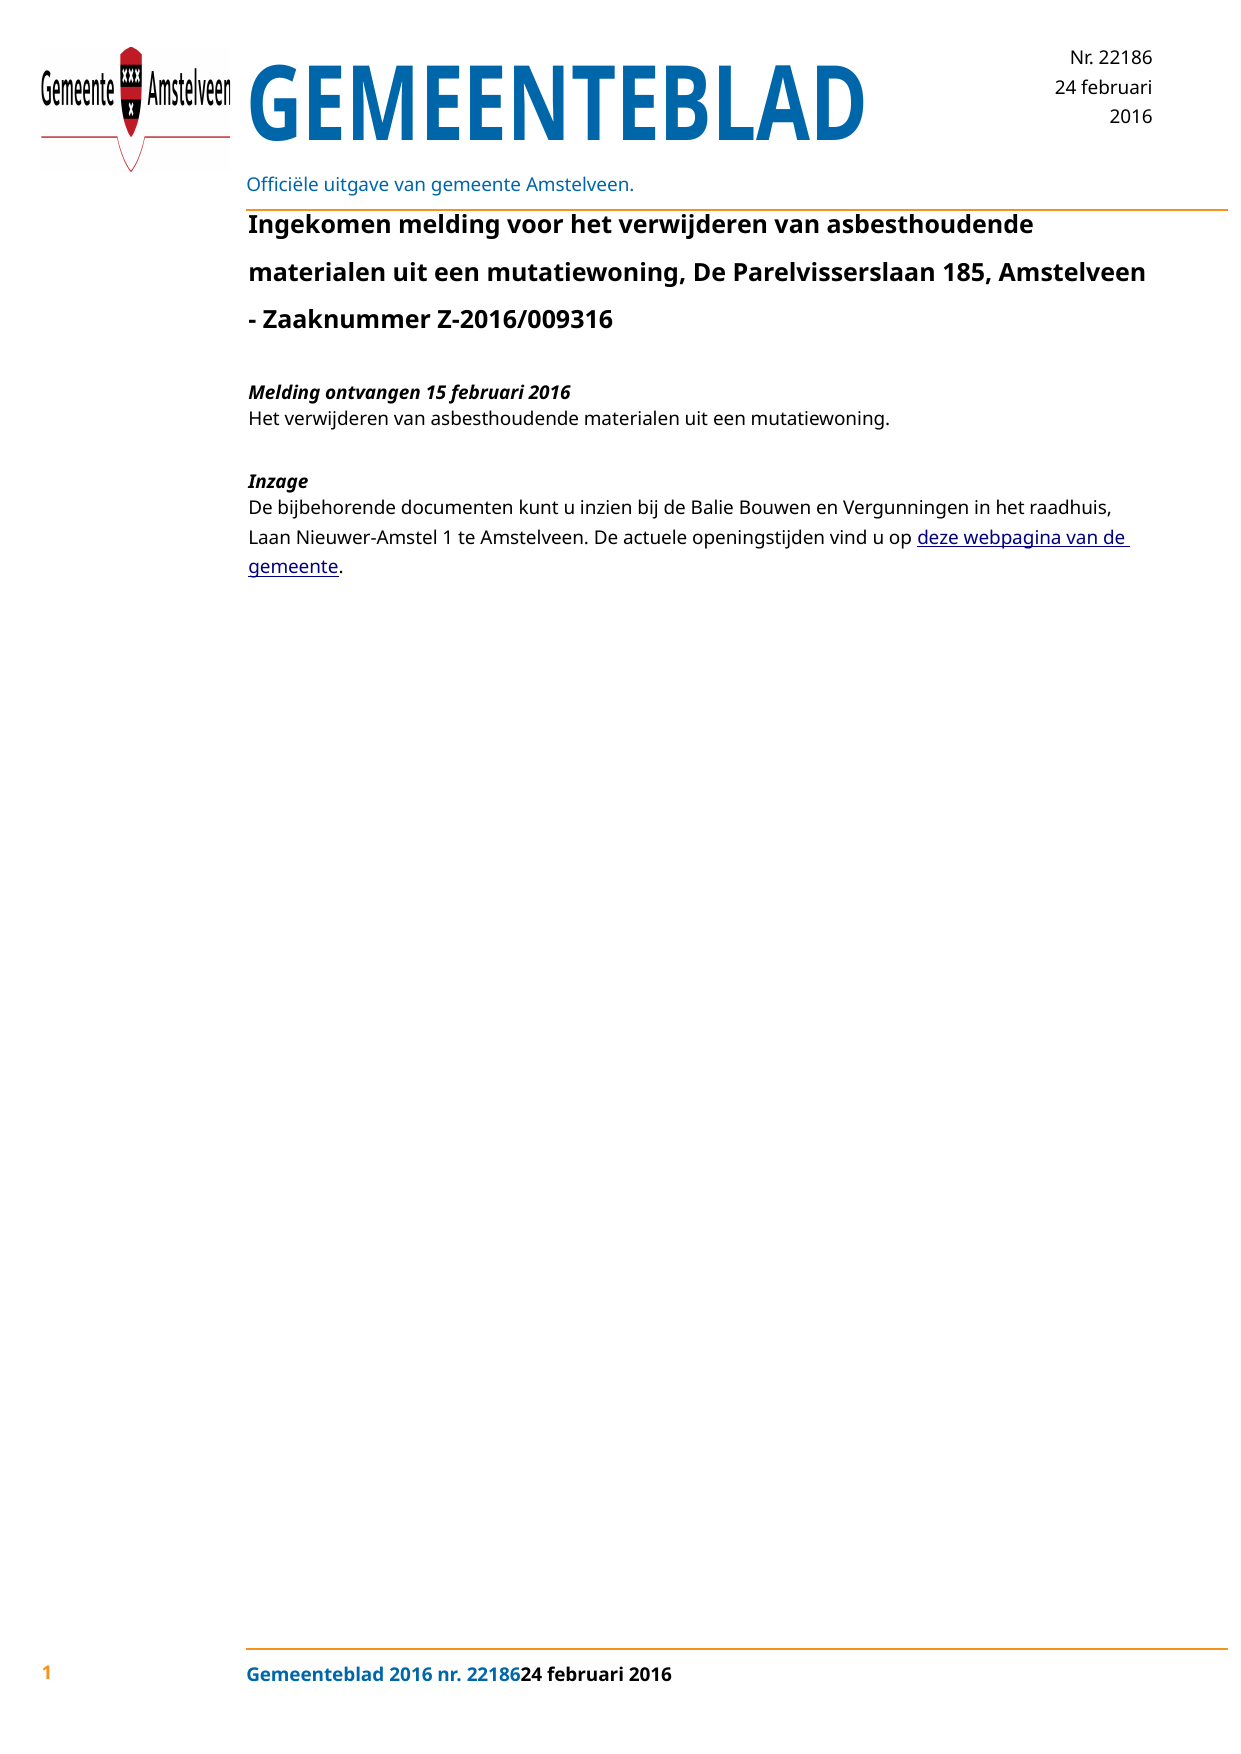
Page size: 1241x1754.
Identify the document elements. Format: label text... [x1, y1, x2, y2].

picture [41, 47, 231, 172]
text Melding ontvangen 15 februari 2016 [248, 379, 1152, 405]
text Ingekomen melding voor het verwijderen van asbesthoudende materialen uit een mutatiewoning, De Parelvisserslaan 185, Amstelveen - Zaaknummer Z-2016/009316 [248, 211, 1152, 336]
text Het verwijderen van asbesthoudende materialen uit een mutatiewoning. [248, 405, 1152, 431]
text Inzage [248, 469, 1152, 494]
text De bijbehorende documenten kunt u inzien bij de Balie Bouwen en Vergunningen in het raadhuis, Laan Nieuwer-Amstel 1 te Amstelveen. De actuele openingstijden vind u op deze webpagina van de gemeente. [248, 494, 1152, 579]
